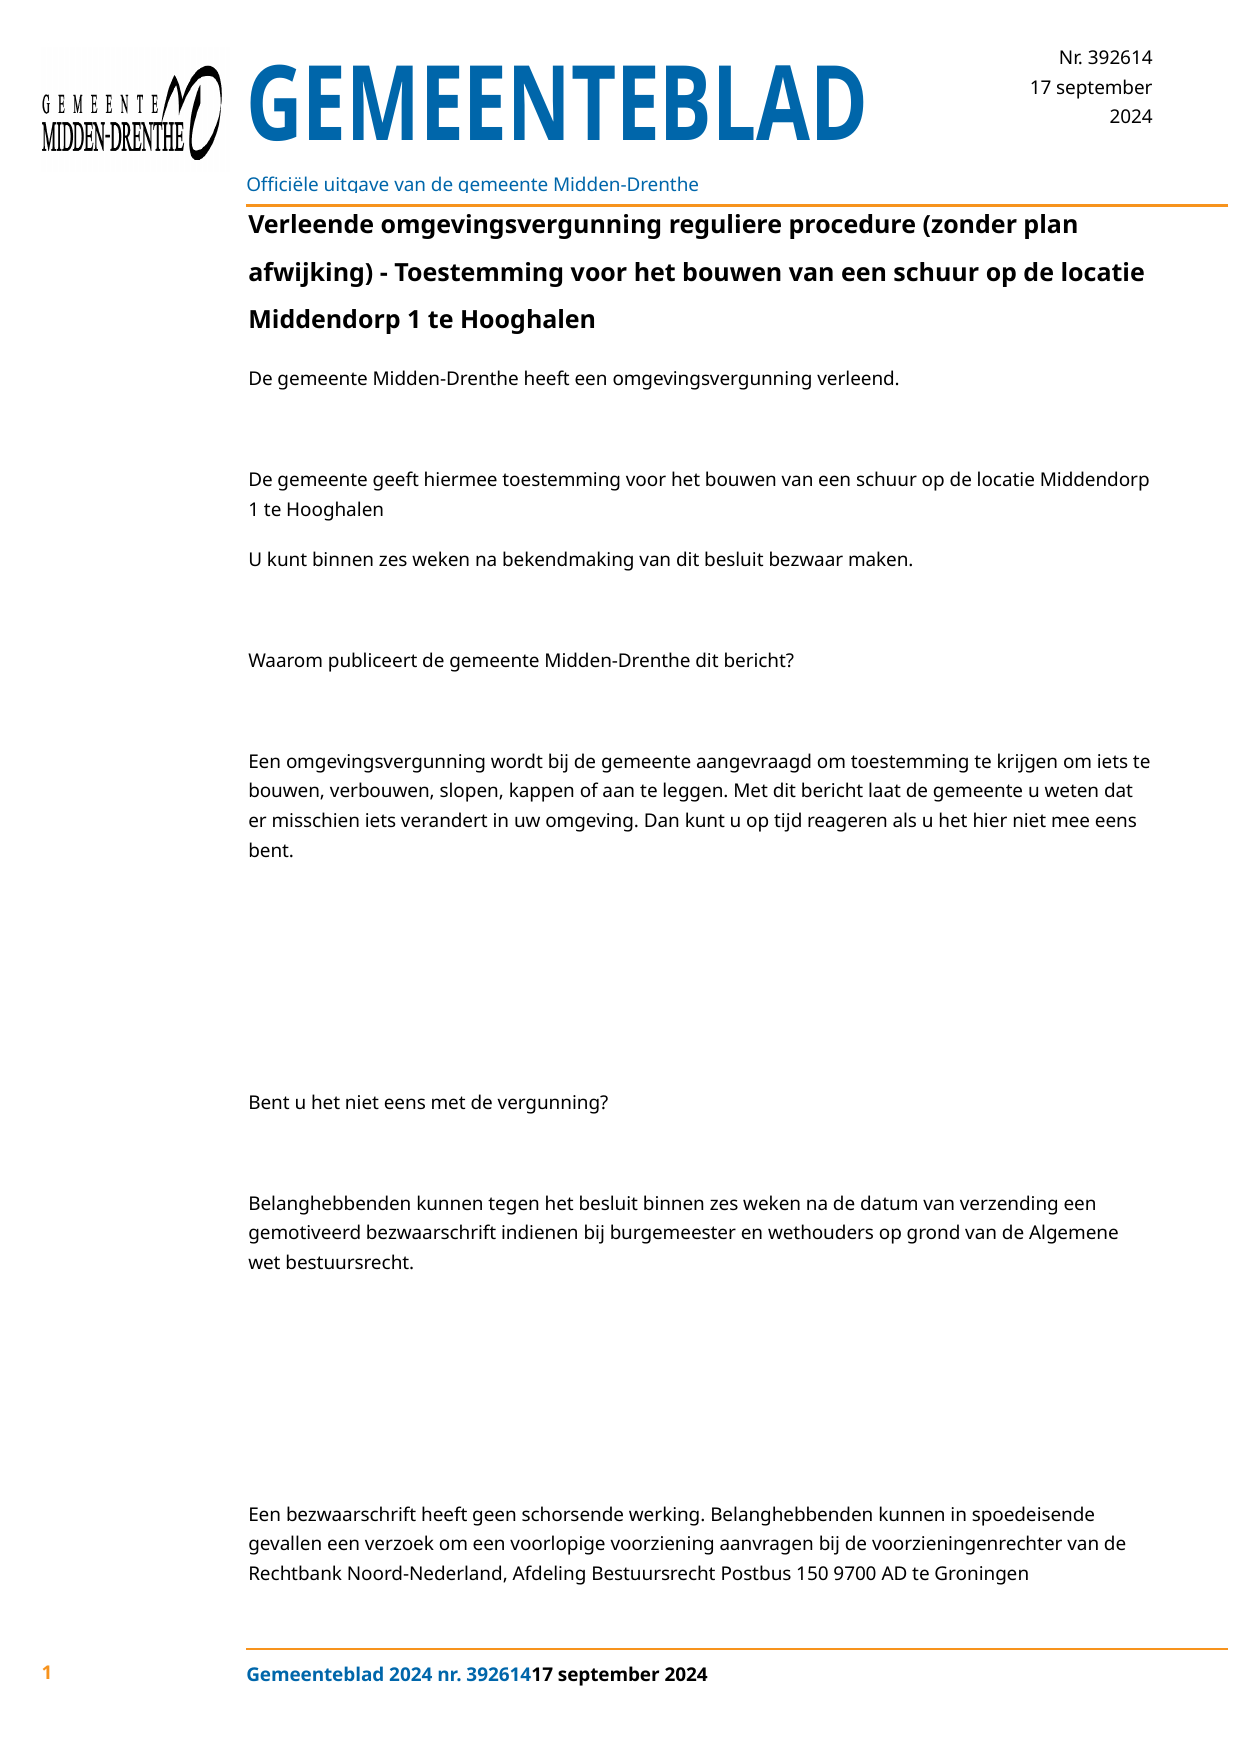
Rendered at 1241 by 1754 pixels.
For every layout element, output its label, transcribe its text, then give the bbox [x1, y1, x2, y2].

text Verleende omgevingsvergunning reguliere procedure (zonder plan afwijking) - Toestemming voor het bouwen van een schuur op de locatie Middendorp 1 te Hooghalen [248, 207, 1152, 336]
picture [41, 47, 231, 172]
text Belanghebbenden kunnen tegen het besluit binnen zes weken na de datum van verzending een gemotiveerd bezwaarschrift indienen bij burgemeester en wethouders op grond van de Algemene wet bestuursrecht. [248, 1190, 1152, 1274]
text Een omgevingsvergunning wordt bij de gemeente aangevraagd om toestemming te krijgen om iets te bouwen, verbouwen, slopen, kappen of aan te leggen. Met dit bericht laat de gemeente u weten dat er misschien iets verandert in uw omgeving. Dan kunt u op tijd reageren als u het hier niet mee eens bent. [248, 748, 1152, 862]
text De gemeente geeft hiermee toestemming voor het bouwen van een schuur op de locatie Middendorp 1 te Hooghalen [248, 466, 1152, 522]
text Een bezwaarschrift heeft geen schorsende werking. Belanghebbenden kunnen in spoedeisende gevallen een verzoek om een voorlopige voorziening aanvragen bij de voorzieningenrechter van de Rechtbank Noord-Nederland, Afdeling Bestuursrecht Postbus 150 9700 AD te Groningen [248, 1501, 1152, 1586]
text Waarom publiceert de gemeente Midden-Drenthe dit bericht? [248, 647, 1152, 673]
text U kunt binnen zes weken na bekendmaking van dit besluit bezwaar maken. [248, 546, 1152, 572]
text De gemeente Midden-Drenthe heeft een omgevingsvergunning verleend. [248, 366, 1152, 391]
text Bent u het niet eens met de vergunning? [248, 1089, 1152, 1114]
